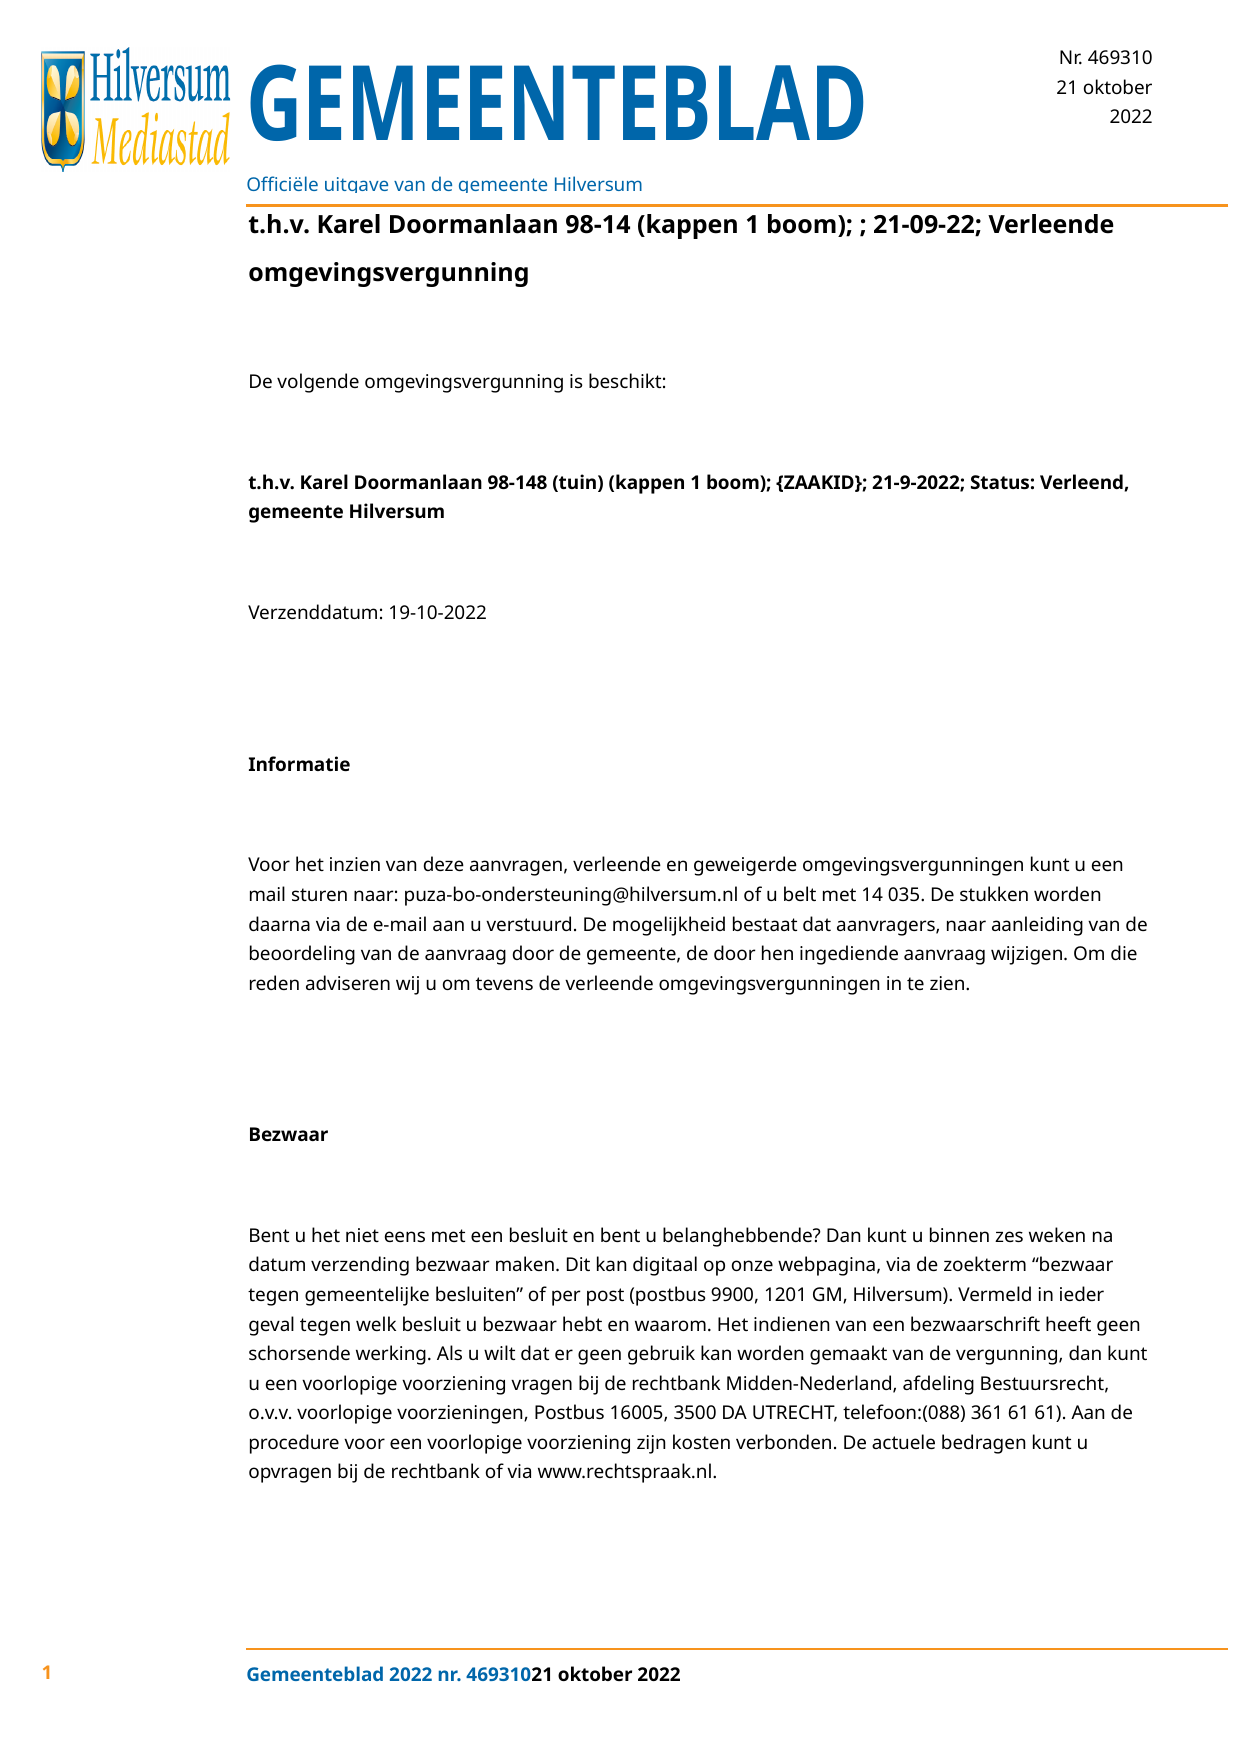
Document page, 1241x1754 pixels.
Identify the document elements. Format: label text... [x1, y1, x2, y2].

text t.h.v. Karel Doormanlaan 98-14 (kappen 1 boom); ; 21-09-22; Verleende omgevingsvergunning [248, 207, 1152, 288]
text De volgende omgevingsvergunning is beschikt: [248, 368, 1152, 394]
text Informatie [248, 751, 1152, 777]
text Bent u het niet eens met een besluit en bent u belanghebbende? Dan kunt u binnen zes weken na datum verzending bezwaar maken. Dit kan digitaal op onze webpagina, via de zoekterm “bezwaar tegen gemeentelijke besluiten” of per post (postbus 9900, 1201 GM, Hilversum). Vermeld in ieder geval tegen welk besluit u bezwaar hebt en waarom. Het indienen van een bezwaarschrift heeft geen schorsende werking. Als u wilt dat er geen gebruik kan worden gemaakt van de vergunning, dan kunt u een voorlopige voorziening vragen bij de rechtbank Midden-Nederland, afdeling Bestuursrecht, o.v.v. voorlopige voorzieningen, Postbus 16005, 3500 DA UTRECHT, telefoon:(088) 361 61 61). Aan de procedure voor een voorlopige voorziening zijn kosten verbonden. De actuele bedragen kunt u opvragen bij de rechtbank of via www.rechtspraak.nl. [248, 1222, 1152, 1484]
text Voor het inzien van deze aanvragen, verleende en geweigerde omgevingsvergunningen kunt u een mail sturen naar: puza-bo-ondersteuning@hilversum.nl of u belt met 14 035. De stukken worden daarna via de e-mail aan u verstuurd. De mogelijkheid bestaat dat aanvragers, naar aanleiding van de beoordeling van de aanvraag door de gemeente, de door hen ingediende aanvraag wijzigen. Om die reden adviseren wij u om tevens de verleende omgevingsvergunningen in te zien. [248, 852, 1152, 996]
text Bezwaar [248, 1121, 1152, 1147]
text Verzenddatum: 19-10-2022 [248, 599, 1152, 625]
picture [41, 47, 231, 172]
text t.h.v. Karel Doormanlaan 98-148 (tuin) (kappen 1 boom); {ZAAKID}; 21-9-2022; Status: Verleend, gemeente Hilversum [248, 469, 1152, 524]
